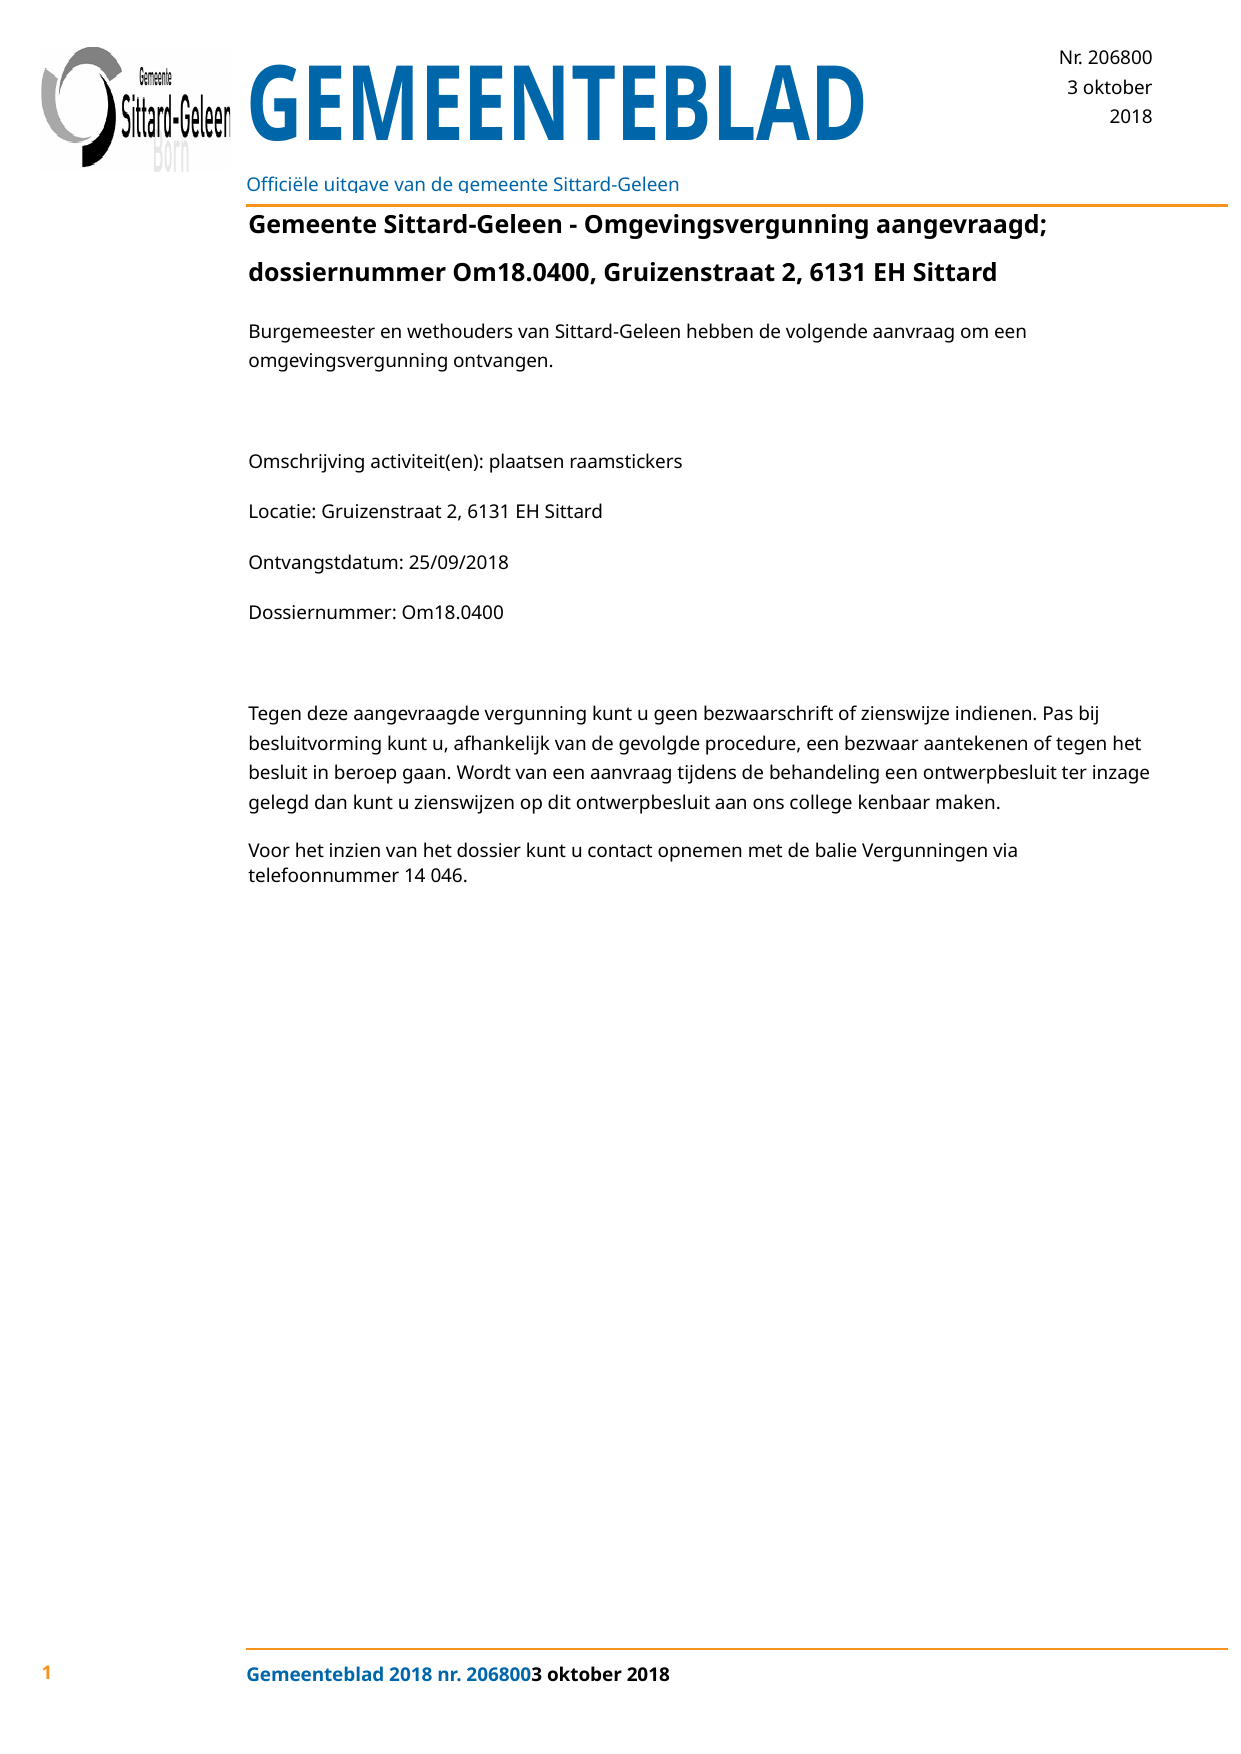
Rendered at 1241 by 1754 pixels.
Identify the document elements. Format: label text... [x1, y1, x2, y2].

text Dossiernummer: Om18.0400 [248, 599, 1152, 625]
text Omschrijving activiteit(en): plaatsen raamstickers [248, 448, 1152, 474]
text Tegen deze aangevraagde vergunning kunt u geen bezwaarschrift of zienswijze indienen. Pas bij besluitvorming kunt u, afhankelijk van de gevolgde procedure, een bezwaar aantekenen of tegen het besluit in beroep gaan. Wordt van een aanvraag tijdens de behandeling een ontwerpbesluit ter inzage gelegd dan kunt u zienswijzen op dit ontwerpbesluit aan ons college kenbaar maken. [248, 700, 1152, 815]
text Locatie: Gruizenstraat 2, 6131 EH Sittard [248, 499, 1152, 524]
text Burgemeester en wethouders van Sittard-Geleen hebben de volgende aanvraag om een omgevingsvergunning ontvangen. [248, 318, 1152, 373]
text Ontvangstdatum: 25/09/2018 [248, 549, 1152, 575]
text Voor het inzien van het dossier kunt u contact opnemen met de balie Vergunningen via telefoonnummer 14 046. [248, 837, 1152, 888]
text Gemeente Sittard-Geleen - Omgevingsvergunning aangevraagd; dossiernummer Om18.0400, Gruizenstraat 2, 6131 EH Sittard [248, 207, 1152, 288]
picture [41, 47, 231, 172]
